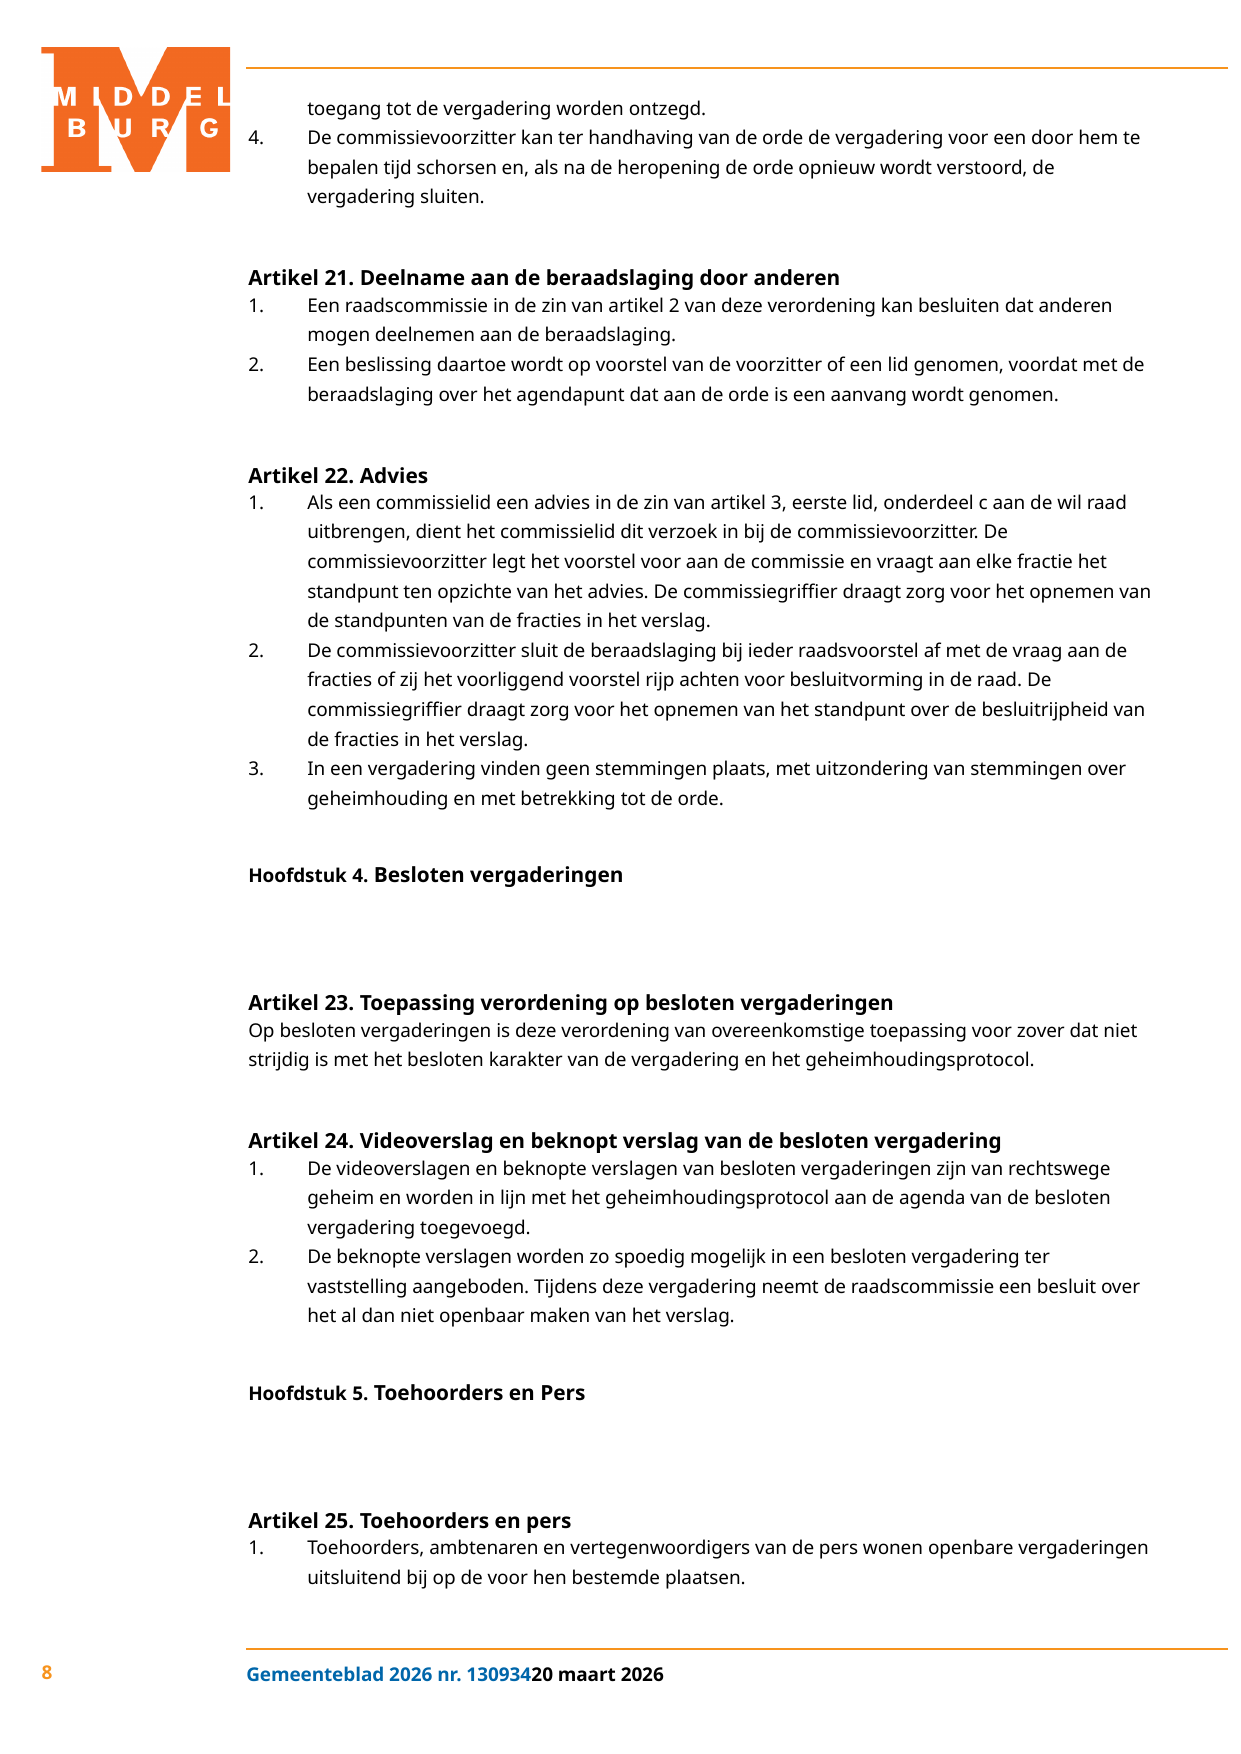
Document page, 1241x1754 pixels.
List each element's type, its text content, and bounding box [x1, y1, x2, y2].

text Hoofdstuk 5. Toehoorders en Pers [248, 1378, 1152, 1406]
text Artikel 25. Toehoorders en pers [248, 1506, 1152, 1534]
list De videoverslagen en beknopte verslagen van besloten vergaderingen zijn van rechtswege geheim en worden in lijn met het geheimhoudingsprotocol aan de agenda van de besloten vergadering toegevoegd. [248, 1155, 1152, 1240]
text Artikel 22. Advies [248, 461, 1152, 489]
list Een beslissing daartoe wordt op voorstel van de voorzitter of een lid genomen, voordat met de beraadslaging over het agendapunt dat aan de orde is een aanvang wordt genomen. [248, 351, 1152, 406]
picture [41, 47, 231, 172]
text Artikel 24. Videoverslag en beknopt verslag van de besloten vergadering [248, 1126, 1152, 1155]
list toegang tot de vergadering worden ontzegd. [248, 95, 1152, 121]
list De commissievoorzitter kan ter handhaving van de orde de vergadering voor een door hem te bepalen tijd schorsen en, als na de heropening de orde opnieuw wordt verstoord, de vergadering sluiten. [248, 124, 1152, 209]
text Op besloten vergaderingen is deze verordening van overeenkomstige toepassing voor zover dat niet strijdig is met het besloten karakter van de vergadering en het geheimhoudingsprotocol. [248, 1017, 1152, 1072]
list Als een commissielid een advies in de zin van artikel 3, eerste lid, onderdeel c aan de wil raad uitbrengen, dient het commissielid dit verzoek in bij de commissievoorzitter. De commissievoorzitter legt het voorstel voor aan de commissie en vraagt aan elke fractie het standpunt ten opzichte van het advies. De commissiegriffier draagt zorg voor het opnemen van de standpunten van de fracties in het verslag. [248, 489, 1152, 633]
text Artikel 21. Deelname aan de beraadslaging door anderen [248, 263, 1152, 292]
list In een vergadering vinden geen stemmingen plaats, met uitzondering van stemmingen over geheimhouding en met betrekking tot de orde. [248, 755, 1152, 811]
list De beknopte verslagen worden zo spoedig mogelijk in een besloten vergadering ter vaststelling aangeboden. Tijdens deze vergadering neemt de raadscommissie een besluit over het al dan niet openbaar maken van het verslag. [248, 1243, 1152, 1328]
list De commissievoorzitter sluit de beraadslaging bij ieder raadsvoorstel af met de vraag aan de fracties of zij het voorliggend voorstel rijp achten voor besluitvorming in de raad. De commissiegriffier draagt zorg voor het opnemen van het standpunt over de besluitrijpheid van de fracties in het verslag. [248, 637, 1152, 752]
text Artikel 23. Toepassing verordening op besloten vergaderingen [248, 988, 1152, 1017]
text Hoofdstuk 4. Besloten vergaderingen [248, 860, 1152, 889]
list Toehoorders, ambtenaren en vertegenwoordigers van de pers wonen openbare vergaderingen uitsluitend bij op de voor hen bestemde plaatsen. [248, 1534, 1152, 1590]
list Een raadscommissie in de zin van artikel 2 van deze verordening kan besluiten dat anderen mogen deelnemen aan de beraadslaging. [248, 292, 1152, 347]
